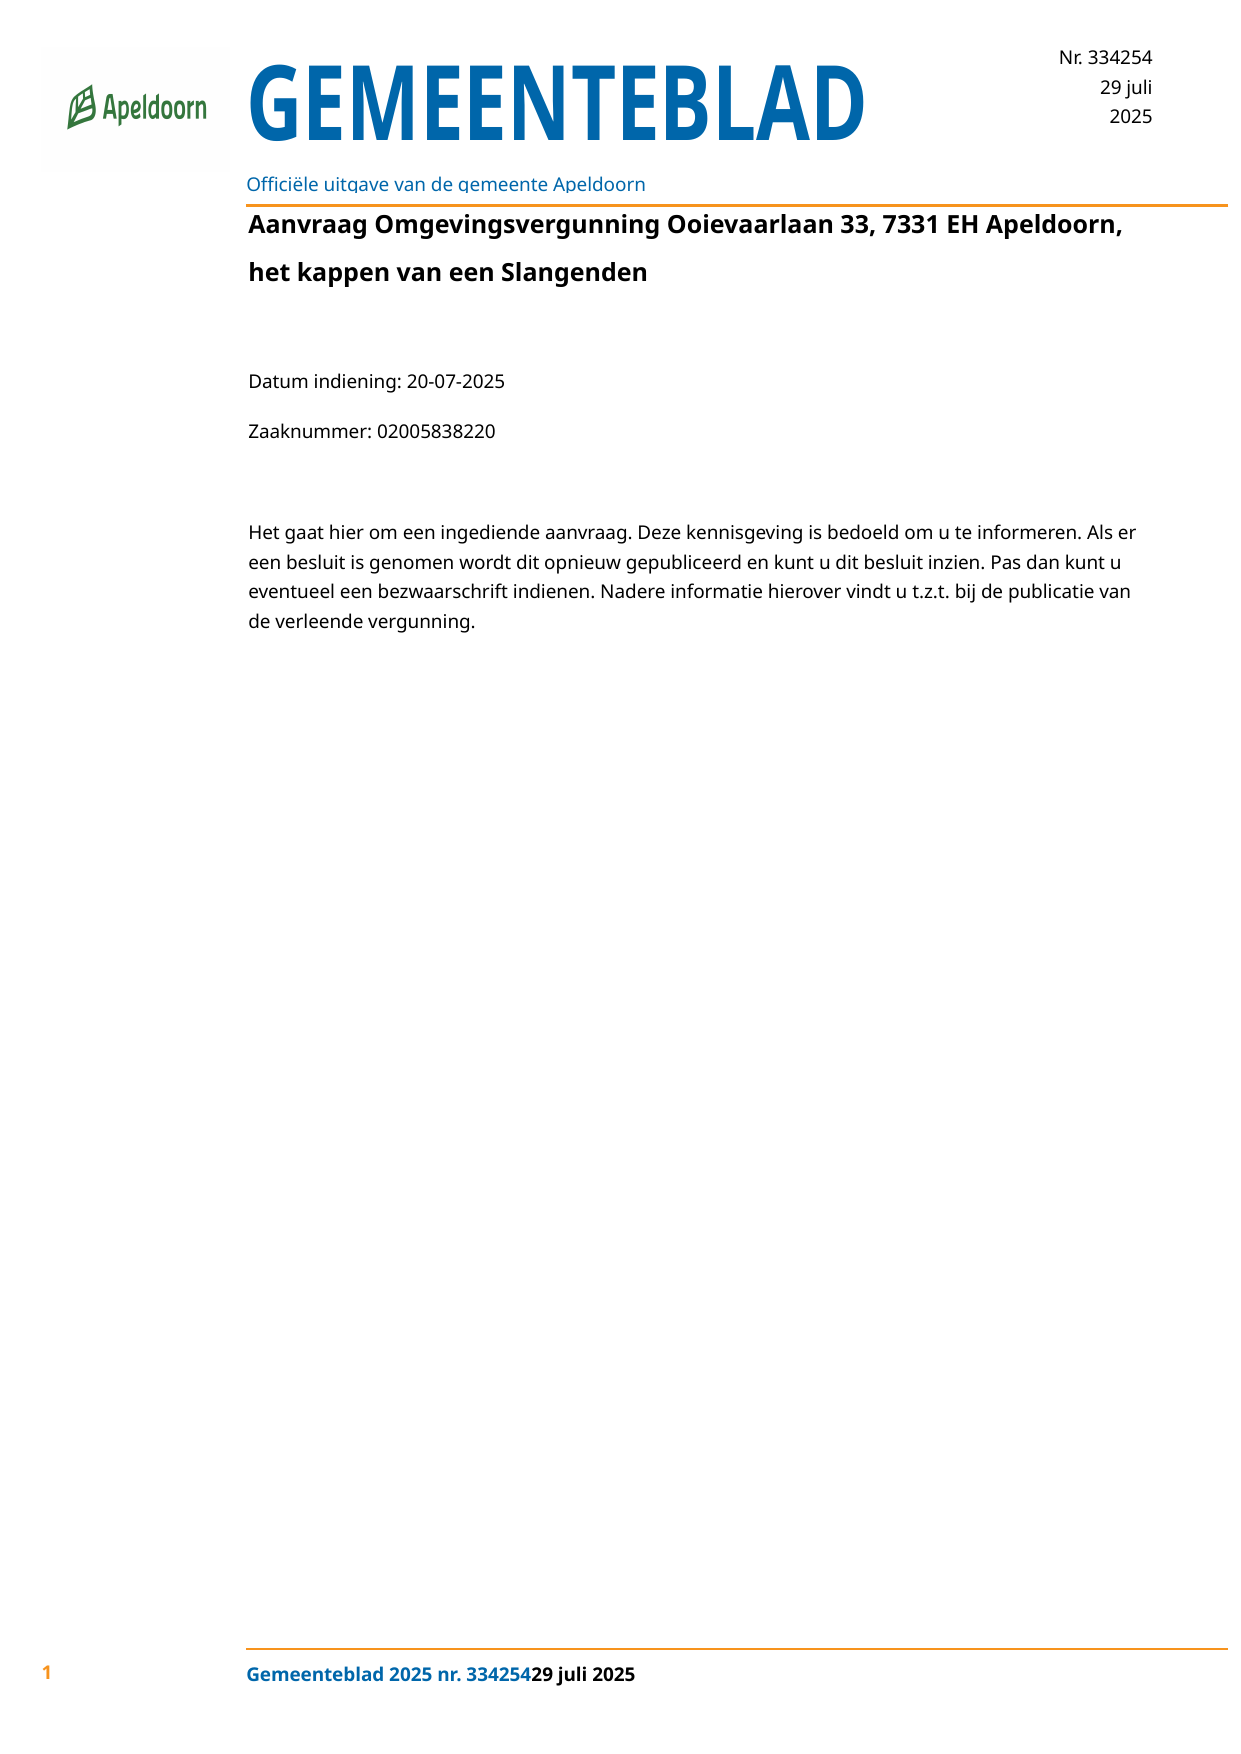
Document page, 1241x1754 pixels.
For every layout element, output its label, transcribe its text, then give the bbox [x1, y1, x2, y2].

text Het gaat hier om een ingediende aanvraag. Deze kennisgeving is bedoeld om u te informeren. Als er een besluit is genomen wordt dit opnieuw gepubliceerd en kunt u dit besluit inzien. Pas dan kunt u eventueel een bezwaarschrift indienen. Nadere informatie hierover vindt u t.z.t. bij de publicatie van de verleende vergunning. [248, 519, 1152, 634]
picture [41, 47, 231, 172]
text Aanvraag Omgevingsvergunning Ooievaarlaan 33, 7331 EH Apeldoorn, het kappen van een Slangenden [248, 207, 1152, 288]
text Zaaknummer: 02005838220 [248, 419, 1152, 444]
text Datum indiening: 20-07-2025 [248, 368, 1152, 394]
